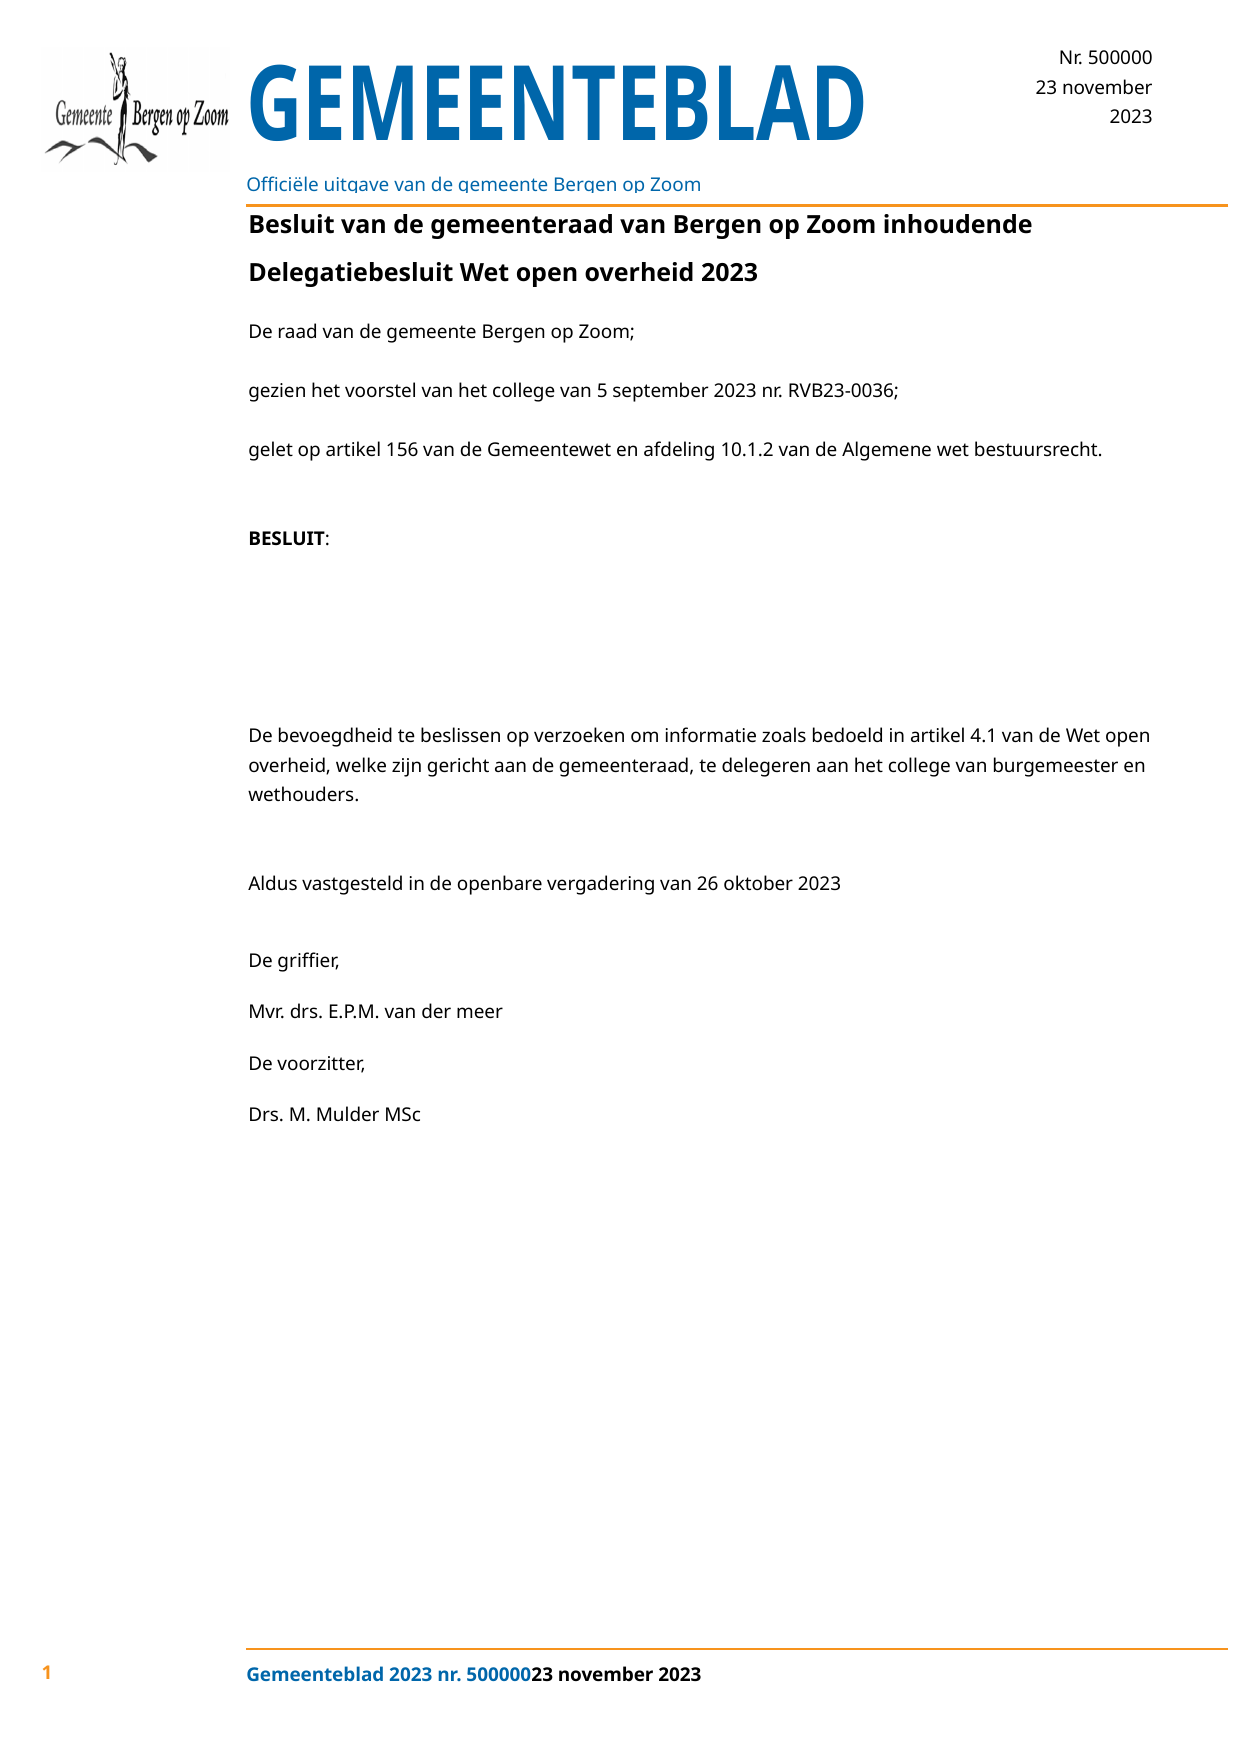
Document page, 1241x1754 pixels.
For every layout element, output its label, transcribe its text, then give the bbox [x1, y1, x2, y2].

text gelet op artikel 156 van de Gemeentewet en afdeling 10.1.2 van de Algemene wet bestuursrecht. [248, 436, 1152, 462]
text De raad van de gemeente Bergen op Zoom; [248, 318, 1152, 344]
text De voorzitter, [248, 1050, 1152, 1076]
text Aldus vastgesteld in de openbare vergadering van 26 oktober 2023 [248, 870, 1152, 896]
picture [41, 47, 231, 172]
text Besluit van de gemeenteraad van Bergen op Zoom inhoudende Delegatiebesluit Wet open overheid 2023 [248, 207, 1152, 288]
text De griffier, [248, 947, 1152, 973]
text BESLUIT: [248, 525, 1152, 551]
text Mvr. drs. E.P.M. van der meer [248, 999, 1152, 1024]
text Drs. M. Mulder MSc [248, 1102, 1152, 1127]
text De bevoegdheid te beslissen op verzoeken om informatie zoals bedoeld in artikel 4.1 van de Wet open overheid, welke zijn gericht aan de gemeenteraad, te delegeren aan het college van burgemeester en wethouders. [248, 722, 1152, 807]
text gezien het voorstel van het college van 5 september 2023 nr. RVB23-0036; [248, 377, 1152, 403]
